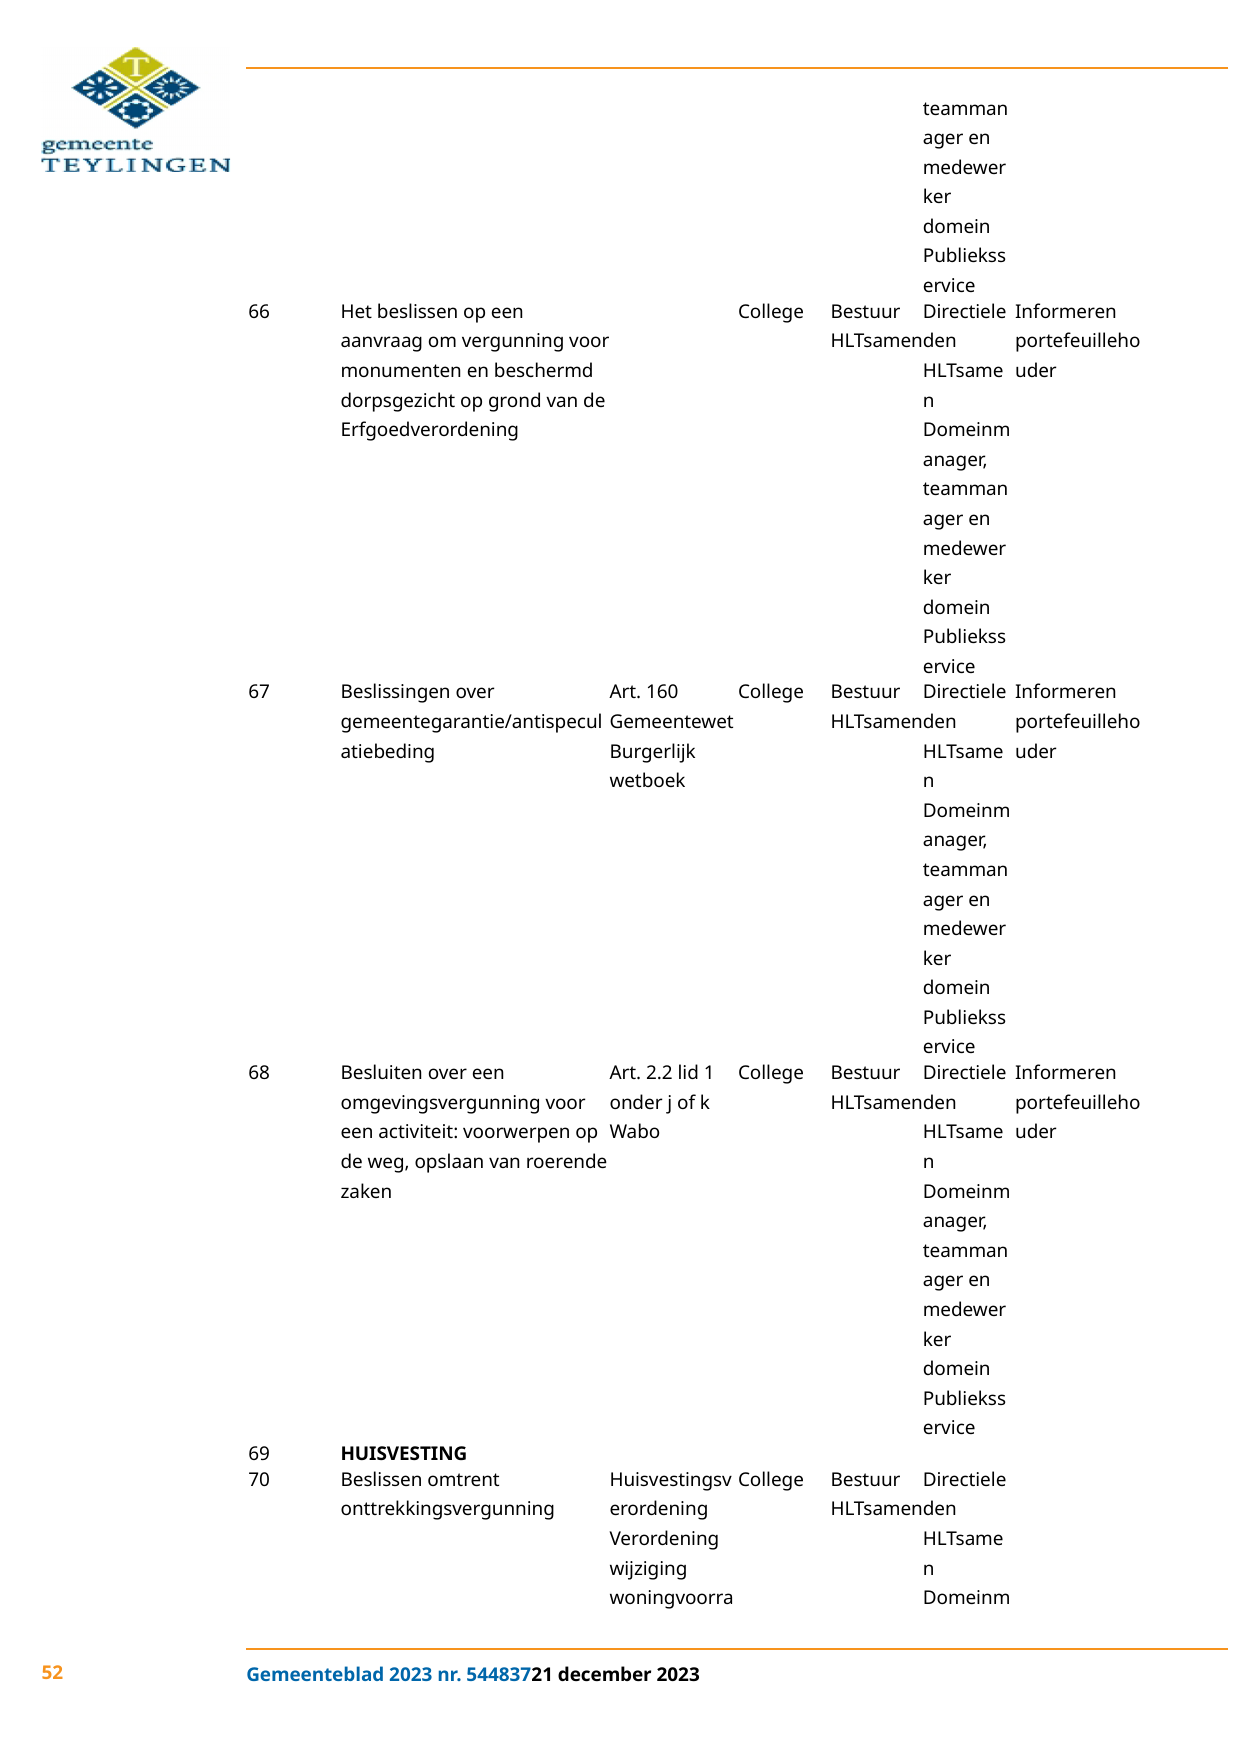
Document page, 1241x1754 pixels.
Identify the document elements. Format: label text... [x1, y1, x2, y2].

table_cell Directieleden HLTsamen Domeinmanager, teammanager en medewerker domein Publieksservice [923, 298, 1015, 679]
table_cell [1015, 1440, 1152, 1466]
table_cell 69 [248, 1440, 340, 1466]
table_cell HUISVESTING [340, 1440, 609, 1466]
table_cell Directieleden HLTsamen Domeinm [923, 1466, 1015, 1610]
table_cell Directieleden HLTsamen Domeinmanager, teammanager en medewerker domein Publieksservice [923, 679, 1015, 1059]
table_cell [923, 1440, 1015, 1466]
table_cell [248, 95, 340, 298]
table_cell Informeren portefeuillehouder [1015, 298, 1152, 679]
table_cell [609, 95, 738, 298]
table_cell [830, 1440, 923, 1466]
table_cell [1015, 95, 1152, 298]
table_cell Beslissingen over gemeentegarantie/antispeculatiebeding [340, 679, 609, 1059]
table_cell 66 [248, 298, 340, 679]
table_cell [340, 95, 609, 298]
table_cell Bestuur HLTsamen [830, 1466, 923, 1610]
table_cell [738, 1440, 830, 1466]
table_cell Huisvestingsverordening Verordening wijziging woningvoorra [609, 1466, 738, 1610]
table_cell Directieleden HLTsamen Domeinmanager, teammanager en medewerker domein Publieksservice [923, 1060, 1015, 1440]
table_cell 70 [248, 1466, 340, 1610]
table_cell Informeren portefeuillehouder [1015, 679, 1152, 1059]
table_cell Het beslissen op een aanvraag om vergunning voor monumenten en beschermd dorpsgezicht op grond van de Erfgoedverordening [340, 298, 609, 679]
table_cell Art. 2.2 lid 1 onder j of k Wabo [609, 1060, 738, 1440]
picture [41, 47, 231, 172]
table_cell [738, 95, 830, 298]
table_cell Bestuur HLTsamen [830, 298, 923, 679]
table_cell College [738, 298, 830, 679]
table_cell 68 [248, 1060, 340, 1440]
table_cell Art. 160 Gemeentewet Burgerlijk wetboek [609, 679, 738, 1059]
table_cell Besluiten over een omgevingsvergunning voor een activiteit: voorwerpen op de weg, opslaan van roerende zaken [340, 1060, 609, 1440]
table_cell [609, 1440, 738, 1466]
table_cell College [738, 1060, 830, 1440]
table_cell teammanager en medewerker domein Publieksservice [923, 95, 1015, 298]
table_cell Informeren portefeuillehouder [1015, 1060, 1152, 1440]
table_cell Beslissen omtrent onttrekkingsvergunning [340, 1466, 609, 1610]
table_cell College [738, 1466, 830, 1610]
table_cell [609, 298, 738, 679]
table_cell 67 [248, 679, 340, 1059]
table_cell College [738, 679, 830, 1059]
table_cell Bestuur HLTsamen [830, 1060, 923, 1440]
table_cell [830, 95, 923, 298]
table_cell [1015, 1466, 1152, 1610]
table_cell Bestuur HLTsamen [830, 679, 923, 1059]
